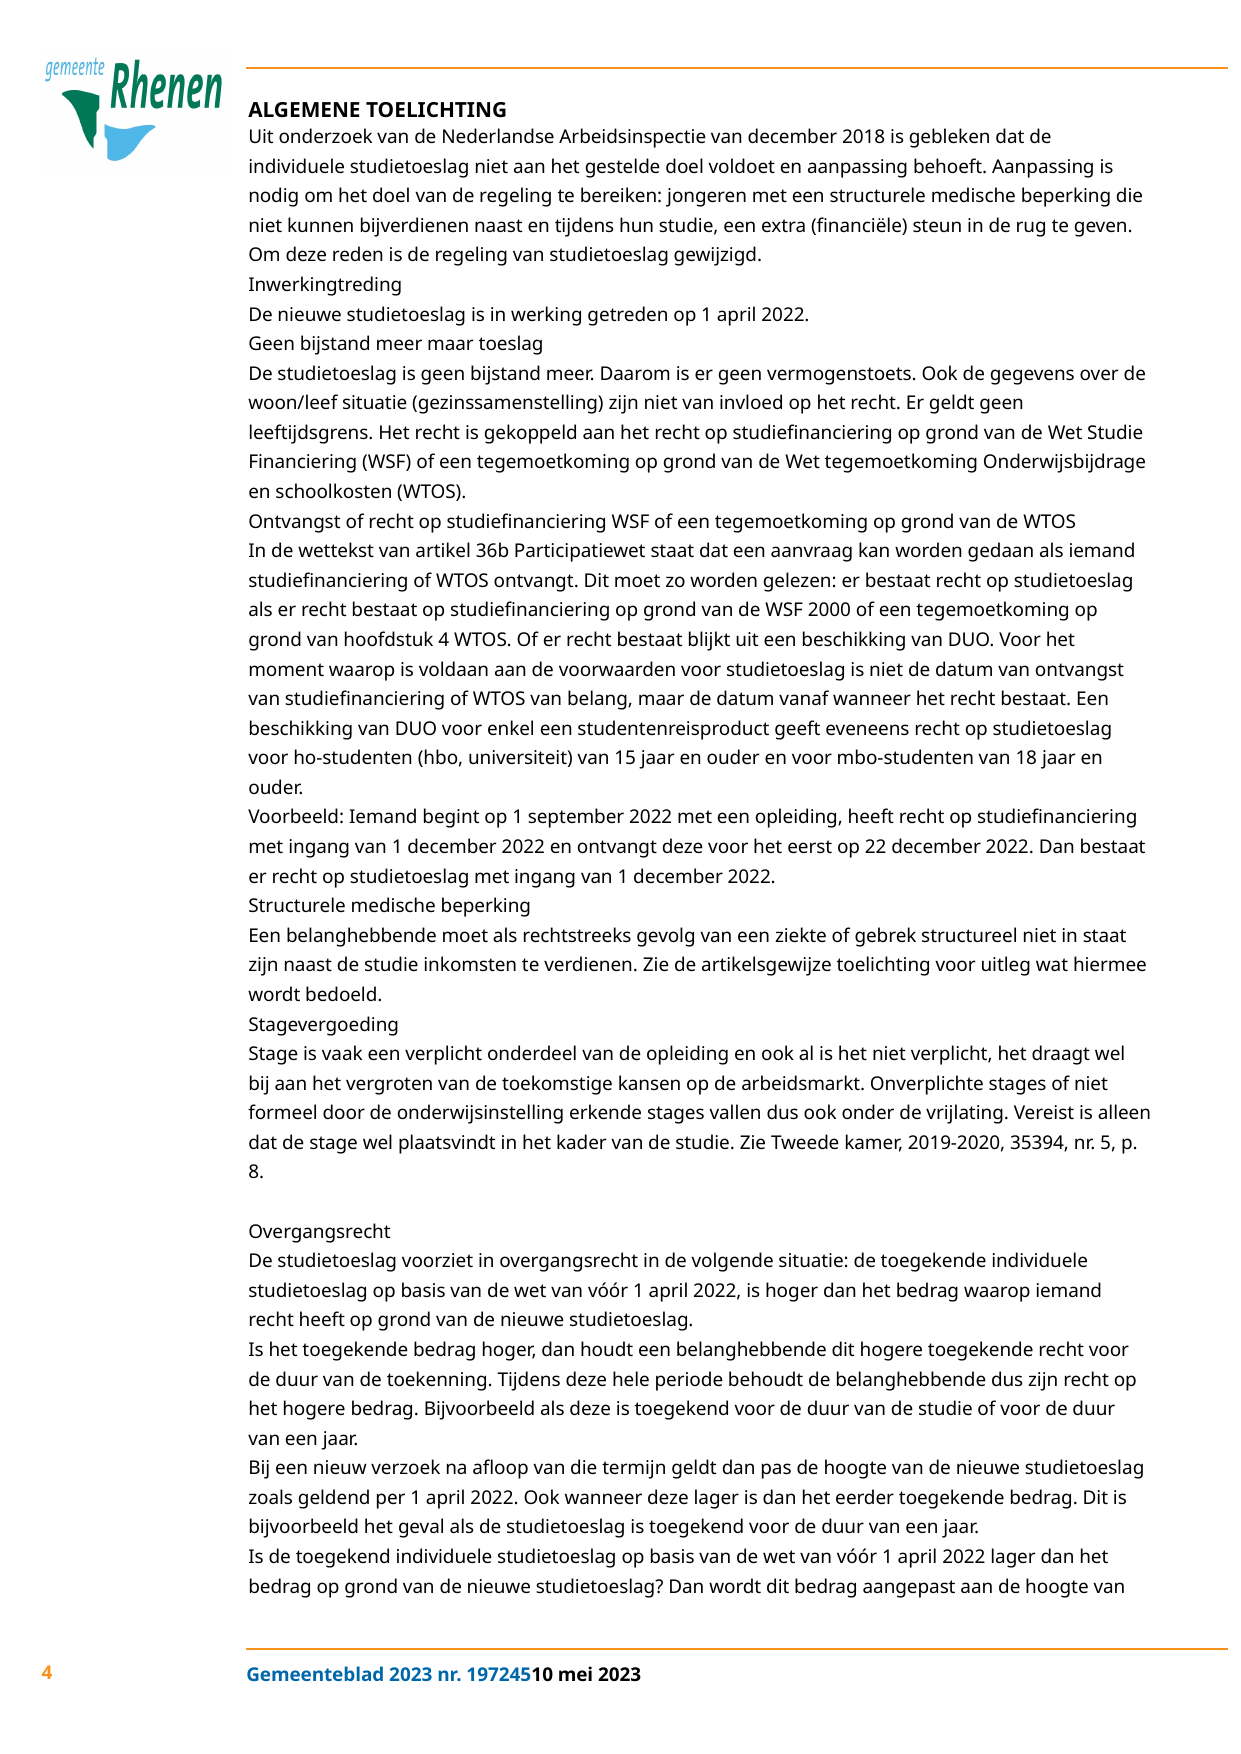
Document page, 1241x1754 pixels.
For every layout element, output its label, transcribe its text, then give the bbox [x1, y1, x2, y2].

text ALGEMENE TOELICHTING [248, 95, 1152, 123]
text De studietoeslag is geen bijstand meer. Daarom is er geen vermogenstoets. Ook de gegevens over de woon/leef situatie (gezinssamenstelling) zijn niet van invloed op het recht. Er geldt geen leeftijdsgrens. Het recht is gekoppeld aan het recht op studiefinanciering op grond van de Wet Studie Financiering (WSF) of een tegemoetkoming op grond van de Wet tegemoetkoming Onderwijsbijdrage en schoolkosten (WTOS). [248, 360, 1152, 504]
text Stage is vaak een verplicht onderdeel van de opleiding en ook al is het niet verplicht, het draagt wel bij aan het vergroten van de toekomstige kansen op de arbeidsmarkt. Onverplichte stages of niet formeel door de onderwijsinstelling erkende stages vallen dus ook onder de vrijlating. Vereist is alleen dat de stage wel plaatsvindt in het kader van de studie. Zie Tweede kamer, 2019-2020, 35394, nr. 5, p. 8. [248, 1040, 1152, 1184]
text Geen bijstand meer maar toeslag [248, 330, 1152, 356]
text Is het toegekende bedrag hoger, dan houdt een belanghebbende dit hogere toegekende recht voor de duur van de toekenning. Tijdens deze hele periode behoudt de belanghebbende dus zijn recht op het hogere bedrag. Bijvoorbeeld als deze is toegekend voor de duur van de studie of voor de duur van een jaar. [248, 1336, 1152, 1451]
picture [41, 47, 231, 172]
text De studietoeslag voorziet in overgangsrecht in de volgende situatie: de toegekende individuele studietoeslag op basis van de wet van vóór 1 april 2022, is hoger dan het bedrag waarop iemand recht heeft op grond van de nieuwe studietoeslag. [248, 1247, 1152, 1332]
text In de wettekst van artikel 36b Participatiewet staat dat een aanvraag kan worden gedaan als iemand studiefinanciering of WTOS ontvangt. Dit moet zo worden gelezen: er bestaat recht op studietoeslag als er recht bestaat op studiefinanciering op grond van de WSF 2000 of een tegemoetkoming op grond van hoofdstuk 4 WTOS. Of er recht bestaat blijkt uit een beschikking van DUO. Voor het moment waarop is voldaan aan de voorwaarden voor studietoeslag is niet de datum van ontvangst van studiefinanciering of WTOS van belang, maar de datum vanaf wanneer het recht bestaat. Een beschikking van DUO voor enkel een studentenreisproduct geeft eveneens recht op studietoeslag voor ho-studenten (hbo, universiteit) van 15 jaar en ouder en voor mbo-studenten van 18 jaar en ouder. [248, 537, 1152, 800]
text Inwerkingtreding [248, 271, 1152, 297]
text Een belanghebbende moet als rechtstreeks gevolg van een ziekte of gebrek structureel niet in staat zijn naast de studie inkomsten te verdienen. Zie de artikelsgewijze toelichting voor uitleg wat hiermee wordt bedoeld. [248, 922, 1152, 1007]
text De nieuwe studietoeslag is in werking getreden op 1 april 2022. [248, 301, 1152, 327]
text Voorbeeld: Iemand begint op 1 september 2022 met een opleiding, heeft recht op studiefinanciering met ingang van 1 december 2022 en ontvangt deze voor het eerst op 22 december 2022. Dan bestaat er recht op studietoeslag met ingang van 1 december 2022. [248, 804, 1152, 889]
text Bij een nieuw verzoek na afloop van die termijn geldt dan pas de hoogte van de nieuwe studietoeslag zoals geldend per 1 april 2022. Ook wanneer deze lager is dan het eerder toegekende bedrag. Dit is bijvoorbeeld het geval als de studietoeslag is toegekend voor de duur van een jaar. [248, 1454, 1152, 1539]
text Stagevergoeding [248, 1011, 1152, 1037]
text Is de toegekend individuele studietoeslag op basis van de wet van vóór 1 april 2022 lager dan het bedrag op grond van de nieuwe studietoeslag? Dan wordt dit bedrag aangepast aan de hoogte van [248, 1543, 1152, 1599]
text Ontvangst of recht op studiefinanciering WSF of een tegemoetkoming op grond van de WTOS [248, 508, 1152, 534]
text Uit onderzoek van de Nederlandse Arbeidsinspectie van december 2018 is gebleken dat de individuele studietoeslag niet aan het gestelde doel voldoet en aanpassing behoeft. Aanpassing is nodig om het doel van de regeling te bereiken: jongeren met een structurele medische beperking die niet kunnen bijverdienen naast en tijdens hun studie, een extra (financiële) steun in de rug te geven. Om deze reden is de regeling van studietoeslag gewijzigd. [248, 123, 1152, 267]
text Structurele medische beperking [248, 892, 1152, 918]
text Overgangsrecht [248, 1218, 1152, 1244]
